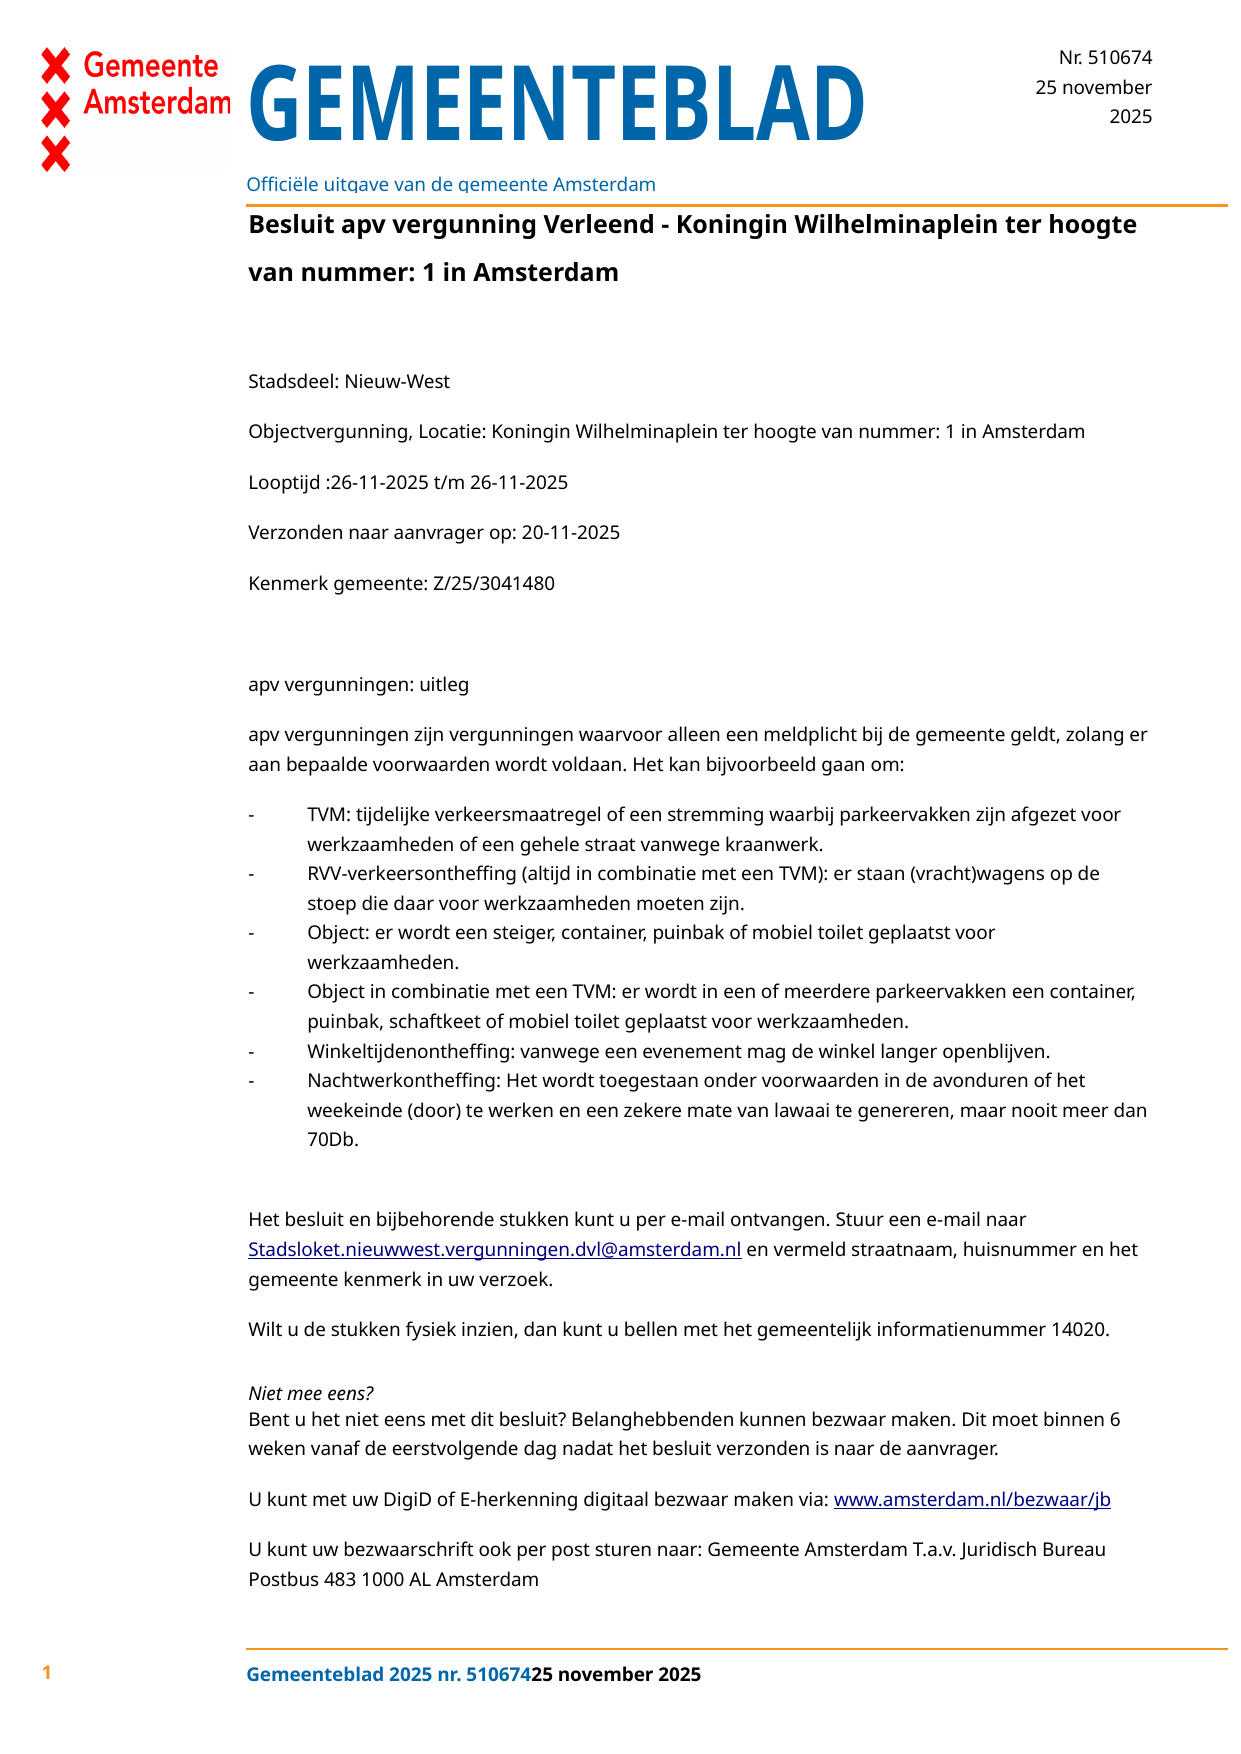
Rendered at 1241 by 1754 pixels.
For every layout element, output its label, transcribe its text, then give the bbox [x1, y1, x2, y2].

text Niet mee eens? [248, 1380, 1152, 1406]
text Objectvergunning, Locatie: Koningin Wilhelminaplein ter hoogte van nummer: 1 in Amsterdam [248, 419, 1152, 444]
text apv vergunningen zijn vergunningen waarvoor alleen een meldplicht bij de gemeente geldt, zolang er aan bepaalde voorwaarden wordt voldaan. Het kan bijvoorbeeld gaan om: [248, 721, 1152, 777]
text U kunt met uw DigiD of E-herkenning digitaal bezwaar maken via: www.amsterdam.nl/bezwaar/jb [248, 1486, 1152, 1512]
list TVM: tijdelijke verkeersmaatregel of een stremming waarbij parkeervakken zijn afgezet voor werkzaamheden of een gehele straat vanwege kraanwerk. [248, 801, 1152, 857]
text Wilt u de stukken fysiek inzien, dan kunt u bellen met het gemeentelijk informatienummer 14020. [248, 1316, 1152, 1342]
text Stadsdeel: Nieuw-West [248, 368, 1152, 394]
list Object in combinatie met een TVM: er wordt in een of meerdere parkeervakken een container, puinbak, schaftkeet of mobiel toilet geplaatst voor werkzaamheden. [248, 979, 1152, 1034]
text Kenmerk gemeente: Z/25/3041480 [248, 570, 1152, 596]
list RVV-verkeersontheffing (altijd in combinatie met een TVM): er staan (vracht)wagens op de stoep die daar voor werkzaamheden moeten zijn. [248, 860, 1152, 916]
text Besluit apv vergunning Verleend - Koningin Wilhelminaplein ter hoogte van nummer: 1 in Amsterdam [248, 207, 1152, 288]
picture [41, 47, 231, 172]
text Looptijd :26-11-2025 t/m 26-11-2025 [248, 469, 1152, 495]
list Winkeltijdenontheffing: vanwege een evenement mag de winkel langer openblijven. [248, 1038, 1152, 1064]
text Verzonden naar aanvrager op: 20-11-2025 [248, 519, 1152, 545]
text Bent u het niet eens met dit besluit? Belanghebbenden kunnen bezwaar maken. Dit moet binnen 6 weken vanaf de eerstvolgende dag nadat het besluit verzonden is naar de aanvrager. [248, 1406, 1152, 1461]
text apv vergunningen: uitleg [248, 671, 1152, 697]
text Het besluit en bijbehorende stukken kunt u per e-mail ontvangen. Stuur een e-mail naar Stadsloket.nieuwwest.vergunningen.dvl@amsterdam.nl en vermeld straatnaam, huisnummer en het gemeente kenmerk in uw verzoek. [248, 1207, 1152, 1292]
list Object: er wordt een steiger, container, puinbak of mobiel toilet geplaatst voor werkzaamheden. [248, 919, 1152, 975]
text U kunt uw bezwaarschrift ook per post sturen naar: Gemeente Amsterdam T.a.v. Juridisch Bureau Postbus 483 1000 AL Amsterdam [248, 1536, 1152, 1592]
list Nachtwerkontheffing: Het wordt toegestaan onder voorwaarden in de avonduren of het weekeinde (door) te werken en een zekere mate van lawaai te genereren, maar nooit meer dan 70Db. [248, 1067, 1152, 1152]
